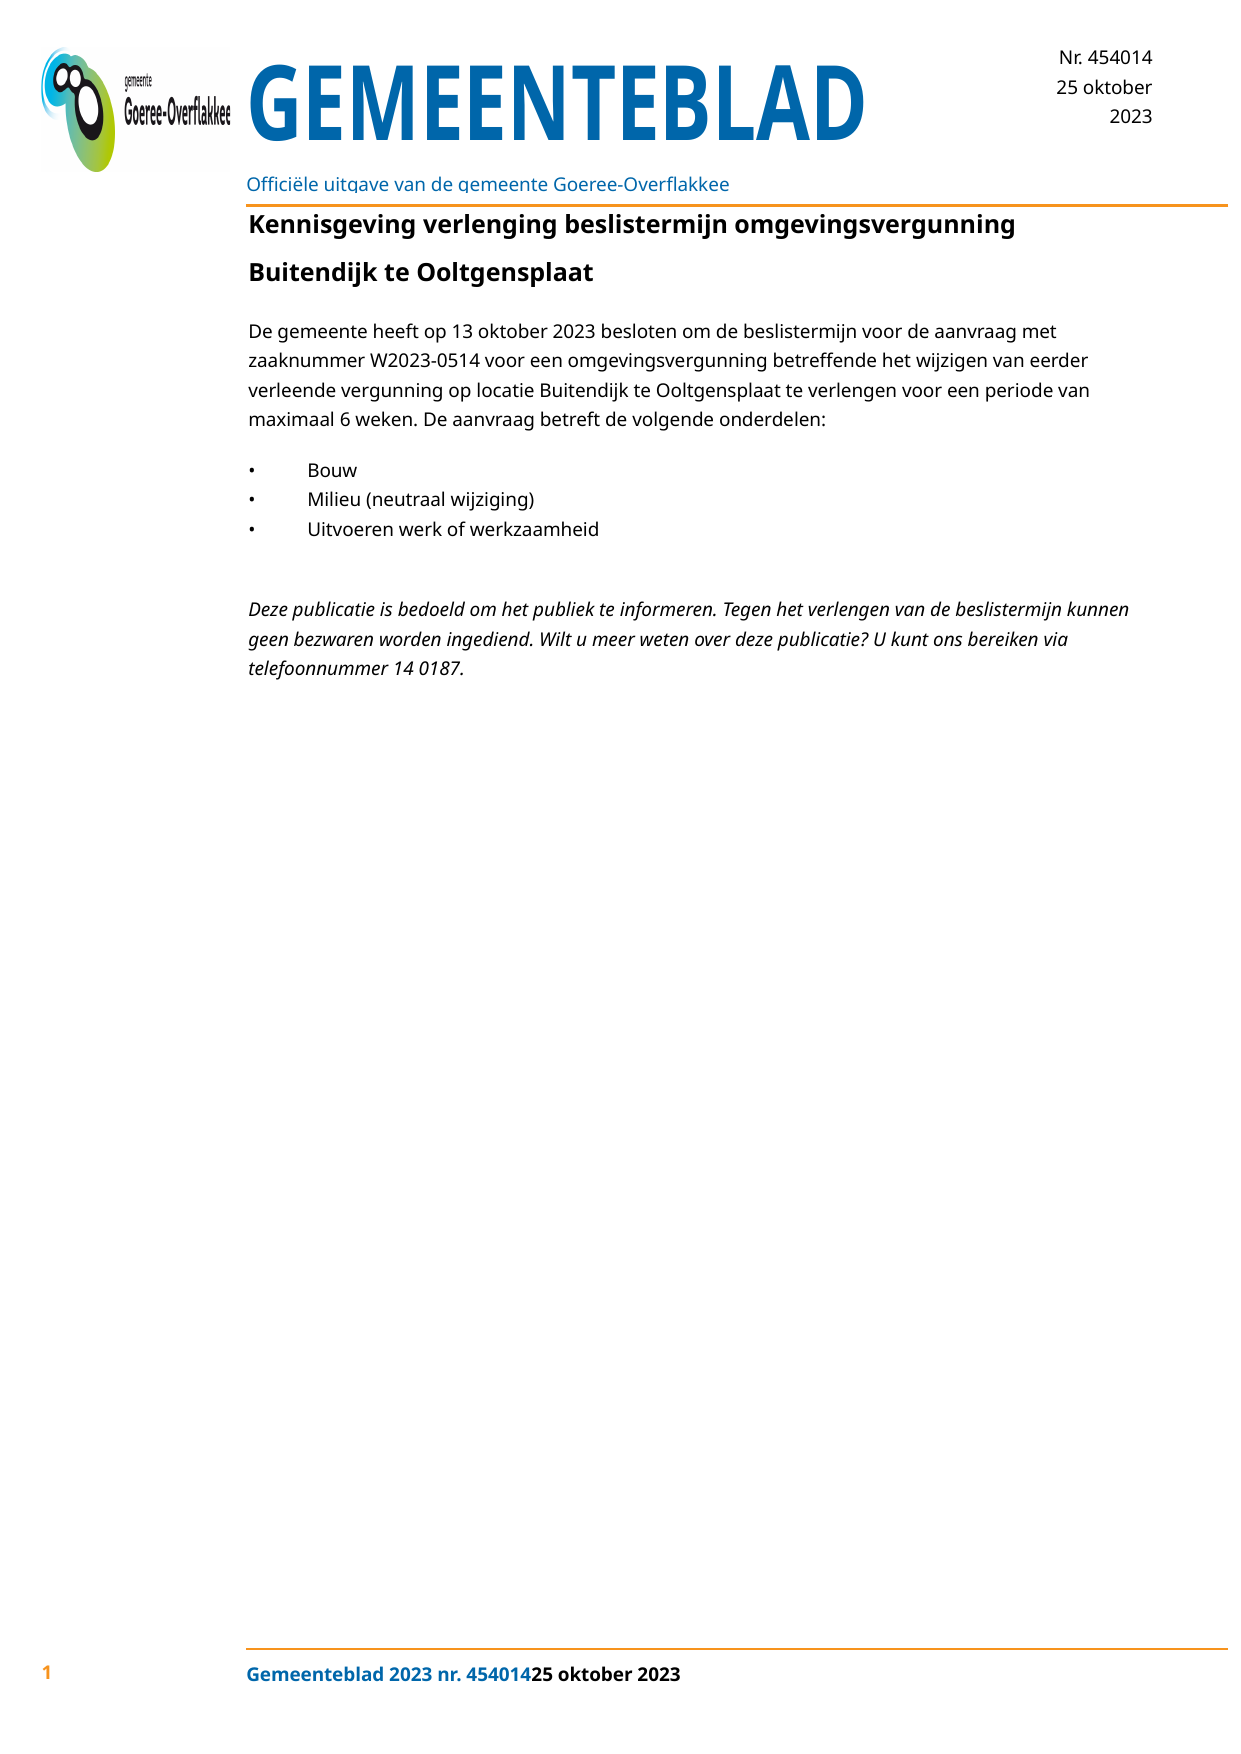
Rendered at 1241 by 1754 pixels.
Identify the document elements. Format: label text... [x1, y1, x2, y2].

list Bouw [248, 457, 1152, 483]
text De gemeente heeft op 13 oktober 2023 besloten om de beslistermijn voor de aanvraag met zaaknummer W2023-0514 voor een omgevingsvergunning betreffende het wijzigen van eerder verleende vergunning op locatie Buitendijk te Ooltgensplaat te verlengen voor een periode van maximaal 6 weken. De aanvraag betreft de volgende onderdelen: [248, 318, 1152, 432]
list Uitvoeren werk of werkzaamheid [248, 516, 1152, 542]
list Milieu (neutraal wijziging) [248, 487, 1152, 512]
text Deze publicatie is bedoeld om het publiek te informeren. Tegen het verlengen van de beslistermijn kunnen geen bezwaren worden ingediend. Wilt u meer weten over deze publicatie? U kunt ons bereiken via telefoonnummer 14 0187. [248, 596, 1152, 681]
picture [41, 47, 231, 172]
text Kennisgeving verlenging beslistermijn omgevingsvergunning Buitendijk te Ooltgensplaat [248, 207, 1152, 288]
